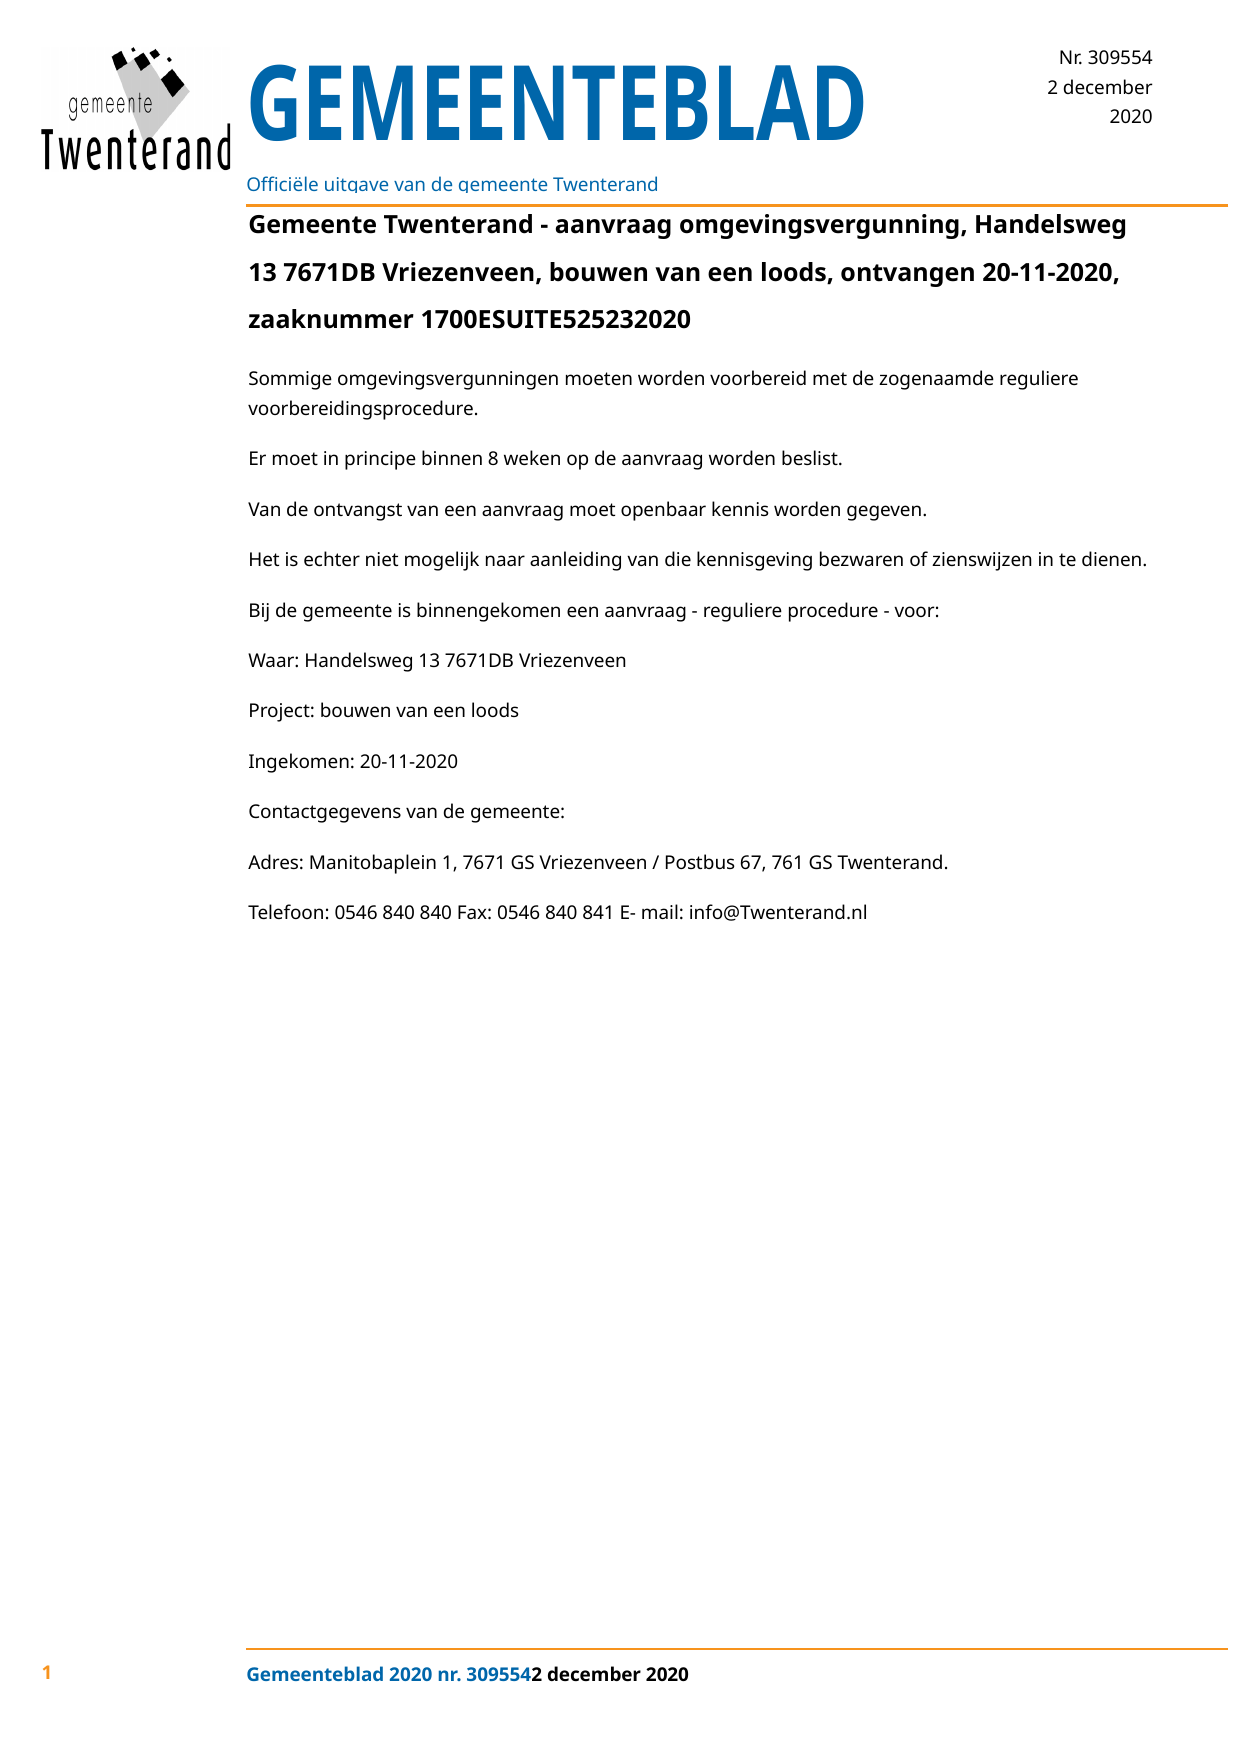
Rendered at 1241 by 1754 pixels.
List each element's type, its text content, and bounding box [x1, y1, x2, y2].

picture [41, 47, 231, 172]
text Waar: Handelsweg 13 7671DB Vriezenveen [248, 647, 1152, 673]
text Telefoon: 0546 840 840 Fax: 0546 840 841 E- mail: info@Twenterand.nl [248, 899, 1152, 925]
text Het is echter niet mogelijk naar aanleiding van die kennisgeving bezwaren of zienswijzen in te dienen. [248, 546, 1152, 572]
text Gemeente Twenterand - aanvraag omgevingsvergunning, Handelsweg 13 7671DB Vriezenveen, bouwen van een loods, ontvangen 20-11-2020, zaaknummer 1700ESUITE525232020 [248, 207, 1152, 336]
text Adres: Manitobaplein 1, 7671 GS Vriezenveen / Postbus 67, 761 GS Twenterand. [248, 849, 1152, 874]
text Sommige omgevingsvergunningen moeten worden voorbereid met de zogenaamde reguliere voorbereidingsprocedure. [248, 366, 1152, 421]
text Van de ontvangst van een aanvraag moet openbaar kennis worden gegeven. [248, 496, 1152, 522]
text Project: bouwen van een loods [248, 698, 1152, 723]
text Ingekomen: 20-11-2020 [248, 748, 1152, 774]
text Er moet in principe binnen 8 weken op de aanvraag worden beslist. [248, 446, 1152, 471]
text Contactgegevens van de gemeente: [248, 798, 1152, 824]
text Bij de gemeente is binnengekomen een aanvraag - reguliere procedure - voor: [248, 597, 1152, 622]
